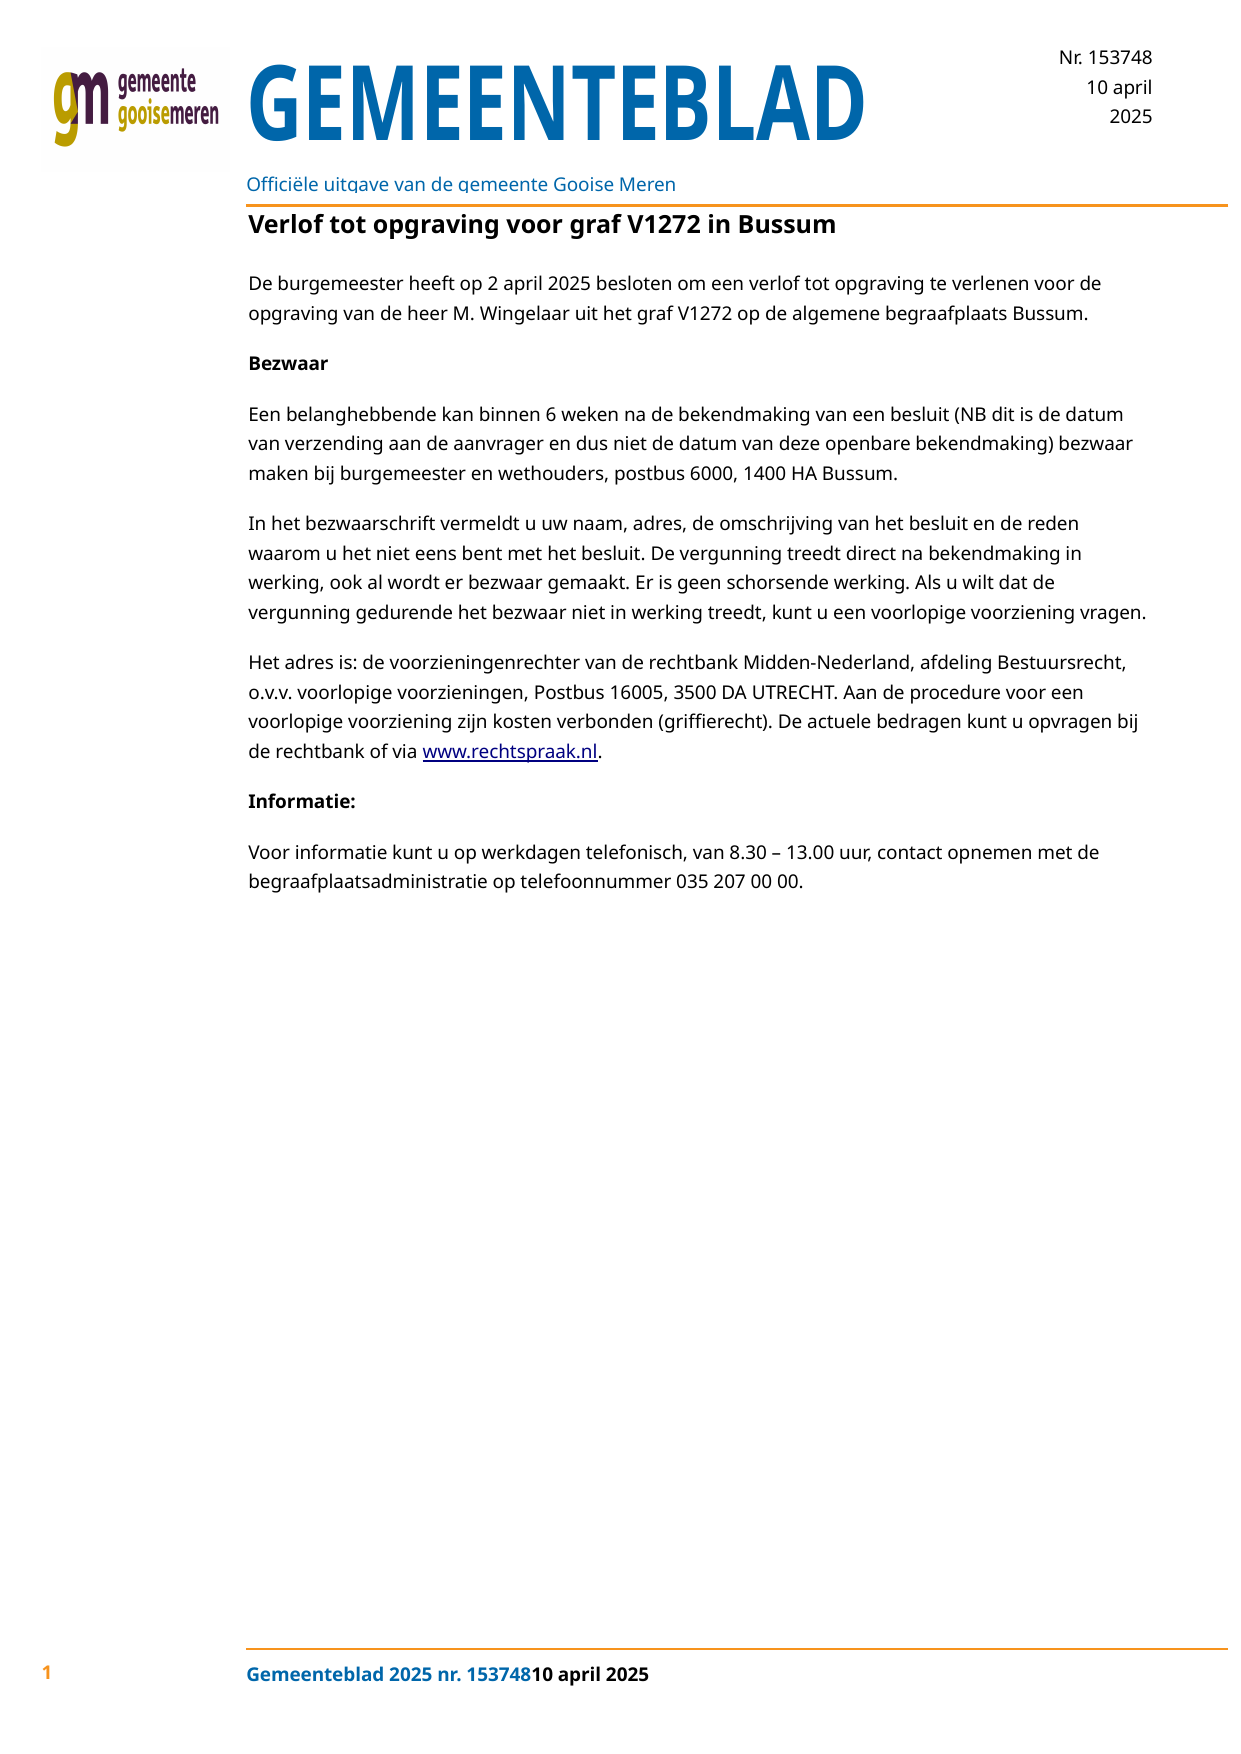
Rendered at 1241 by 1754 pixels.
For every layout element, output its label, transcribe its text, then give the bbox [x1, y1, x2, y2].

text Bezwaar [248, 350, 1152, 376]
text Voor informatie kunt u op werkdagen telefonisch, van 8.30 – 13.00 uur, contact opnemen met de begraafplaatsadministratie op telefoonnummer 035 207 00 00. [248, 839, 1152, 894]
text Een belanghebbende kan binnen 6 weken na de bekendmaking van een besluit (NB dit is de datum van verzending aan de aanvrager en dus niet de datum van deze openbare bekendmaking) bezwaar maken bij burgemeester en wethouders, postbus 6000, 1400 HA Bussum. [248, 401, 1152, 486]
text Verlof tot opgraving voor graf V1272 in Bussum [248, 207, 1152, 241]
text In het bezwaarschrift vermeldt u uw naam, adres, de omschrijving van het besluit en de reden waarom u het niet eens bent met het besluit. De vergunning treedt direct na bekendmaking in werking, ook al wordt er bezwaar gemaakt. Er is geen schorsende werking. Als u wilt dat de vergunning gedurende het bezwaar niet in werking treedt, kunt u een voorlopige voorziening vragen. [248, 510, 1152, 625]
picture [41, 47, 231, 172]
text Het adres is: de voorzieningenrechter van de rechtbank Midden-Nederland, afdeling Bestuursrecht, o.v.v. voorlopige voorzieningen, Postbus 16005, 3500 DA UTRECHT. Aan de procedure voor een voorlopige voorziening zijn kosten verbonden (griffierecht). De actuele bedragen kunt u opvragen bij de rechtbank of via www.rechtspraak.nl. [248, 649, 1152, 764]
text Informatie: [248, 789, 1152, 814]
text De burgemeester heeft op 2 april 2025 besloten om een verlof tot opgraving te verlenen voor de opgraving van de heer M. Wingelaar uit het graf V1272 op de algemene begraafplaats Bussum. [248, 270, 1152, 326]
